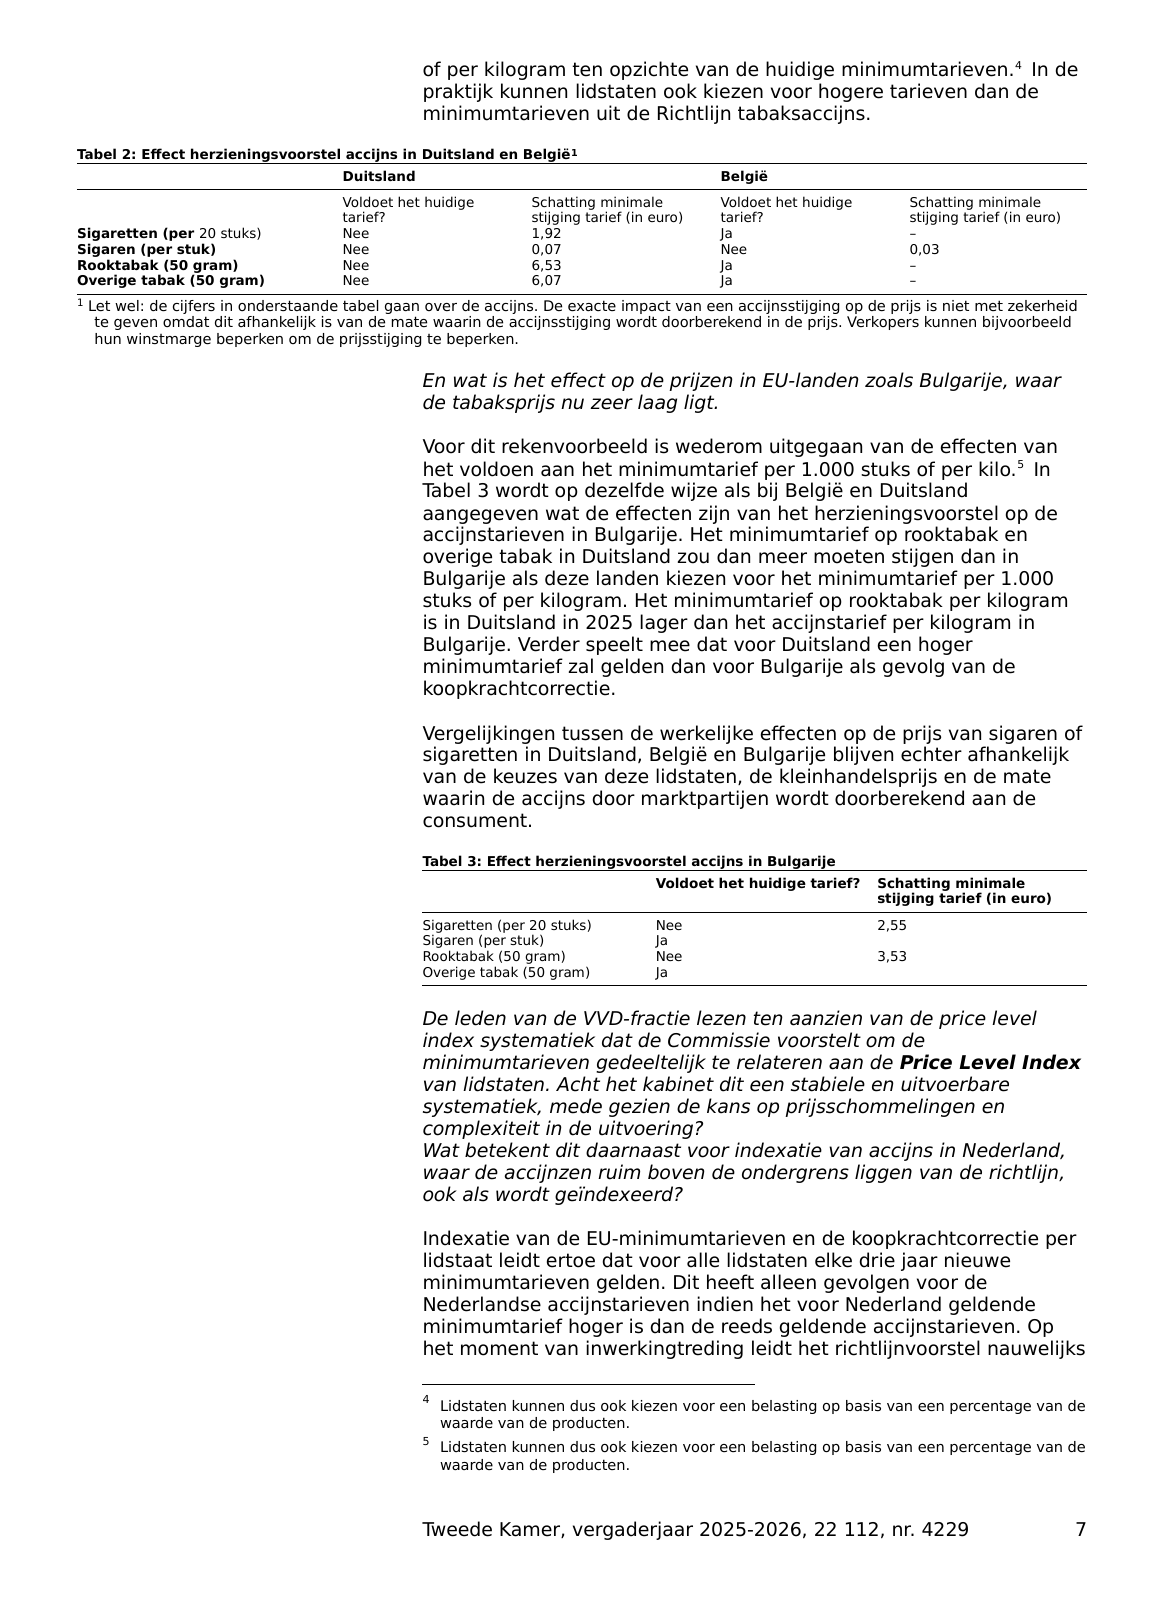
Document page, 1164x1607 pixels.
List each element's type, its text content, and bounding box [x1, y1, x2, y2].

table_cell 6,07 [526, 273, 714, 293]
table_cell Ja [715, 273, 903, 293]
table_cell Sigaren (per stuk) [77, 242, 337, 257]
table_cell 0,07 [526, 242, 714, 257]
table_cell België [715, 164, 1087, 189]
table_cell Nee [337, 226, 526, 242]
table_cell – [904, 226, 1087, 242]
table_cell Nee [337, 273, 526, 293]
table_cell Nee [337, 258, 526, 273]
text Indexatie van de EU-minimumtarieven en de koopkrachtcorrectie per lidstaat leidt ertoe dat voor alle lidstaten elke drie jaar nieuwe minimumtarieven gelden. Dit heeft alleen gevolgen voor de Nederlandse accijnstarieven indien het voor Nederland geldende minimumtarief hoger is dan de reeds geldende accijnstarieven. Op het moment van inwerkingtreding leidt het richtlijnvoorstel nauwelijks [422, 1228, 1087, 1360]
table_cell [77, 190, 337, 226]
table_cell Ja [650, 965, 871, 985]
table_header Tabel 3: Effect herzieningsvoorstel accijns in Bulgarije [422, 854, 1087, 870]
table_cell Ja [650, 933, 871, 949]
text En wat is het effect op de prijzen in EU-landen zoals Bulgarije, waar de tabaksprijs nu zeer laag ligt. [422, 370, 1087, 414]
table_cell 1,92 [526, 226, 714, 242]
table_cell Overige tabak (50 gram) [77, 273, 337, 293]
table_cell [871, 933, 1087, 949]
text Voor dit rekenvoorbeeld is wederom uitgegaan van de effecten van het voldoen aan het minimumtarief per 1.000 stuks of per kilo. In Tabel 3 wordt op dezelfde wijze als bij België en Duitsland aangegeven wat de effecten zijn van het herzieningsvoorstel op de accijnstarieven in Bulgarije. Het minimumtarief op rooktabak en overige tabak in Duitsland zou dan meer moeten stijgen dan in Bulgarije als deze landen kiezen voor het minimumtarief per 1.000 stuks of per kilogram. Het minimumtarief op rooktabak per kilogram is in Duitsland in 2025 lager dan het accijnstarief per kilogram in Bulgarije. Verder speelt mee dat voor Duitsland een hoger minimumtarief zal gelden dan voor Bulgarije als gevolg van de koopkrachtcorrectie. [422, 436, 1087, 700]
table_cell – [904, 258, 1087, 273]
table_cell Overige tabak (50 gram) [422, 965, 649, 985]
table_header Tabel 2: Effect herzieningsvoorstel accijns in Duitsland en België1 [77, 147, 1087, 163]
text Lidstaten kunnen dus ook kiezen voor een belasting op basis van een percentage van de waarde van de producten. [422, 1435, 1087, 1474]
table_cell Schatting minimale stijging tarief (in euro) [526, 190, 714, 226]
text Lidstaten kunnen dus ook kiezen voor een belasting op basis van een percentage van de waarde van de producten. [422, 1393, 1087, 1432]
table_cell [77, 164, 337, 189]
text De leden van de VVD-fractie lezen ten aanzien van de price level index systematiek dat de Commissie voorstelt om de minimumtarieven gedeeltelijk te relateren aan de Price Level Index van lidstaten. Acht het kabinet dit een stabiele en uitvoerbare systematiek, mede gezien de kans op prijsschommelingen en complexiteit in de uitvoering? [422, 1008, 1087, 1140]
table_cell Nee [715, 242, 903, 257]
table_cell 2,55 [871, 913, 1087, 933]
table_cell 3,53 [871, 949, 1087, 965]
table_cell Nee [337, 242, 526, 257]
table_cell Sigaretten (per 20 stuks) [422, 913, 649, 933]
table_cell – [904, 273, 1087, 293]
table_cell Voldoet het huidige tarief? [650, 871, 871, 912]
table_cell Voldoet het huidige tarief? [337, 190, 526, 226]
table_cell 1 Let wel: de cijfers in onderstaande tabel gaan over de accijns. De exacte impact van een accijnsstijging op de prijs is niet met zekerheid te geven omdat dit afhankelijk is van de mate waarin de accijnsstijging wordt doorberekend in de prijs. Verkopers kunnen bijvoorbeeld hun winstmarge beperken om de prijsstijging te beperken. [77, 295, 1087, 348]
table_cell Duitsland [337, 164, 714, 189]
table_cell [422, 871, 649, 912]
table_cell Nee [650, 913, 871, 933]
table_cell Sigaretten (per 20 stuks) [77, 226, 337, 242]
table_cell Ja [715, 226, 903, 242]
text of per kilogram ten opzichte van de huidige minimumtarieven. In de praktijk kunnen lidstaten ook kiezen voor hogere tarieven dan de minimumtarieven uit de Richtlijn tabaksaccijns. [422, 59, 1087, 125]
table_cell Rooktabak (50 gram) [422, 949, 649, 965]
table_cell Ja [715, 258, 903, 273]
text Wat betekent dit daarnaast voor indexatie van accijns in Nederland, waar de accijnzen ruim boven de ondergrens liggen van de richtlijn, ook als wordt geïndexeerd? [422, 1140, 1087, 1206]
table_cell Schatting minimale stijging tarief (in euro) [904, 190, 1087, 226]
text Vergelijkingen tussen de werkelijke effecten op de prijs van sigaren of sigaretten in Duitsland, België en Bulgarije blijven echter afhankelijk van de keuzes van deze lidstaten, de kleinhandelsprijs en de mate waarin de accijns door marktpartijen wordt doorberekend aan de consument. [422, 722, 1087, 832]
table_cell 0,03 [904, 242, 1087, 257]
table_cell Sigaren (per stuk) [422, 933, 649, 949]
table_cell Voldoet het huidige tarief? [715, 190, 903, 226]
table_cell Rooktabak (50 gram) [77, 258, 337, 273]
table_cell 6,53 [526, 258, 714, 273]
table_cell Nee [650, 949, 871, 965]
table_cell Schatting minimale stijging tarief (in euro) [871, 871, 1087, 912]
table_cell [871, 965, 1087, 985]
